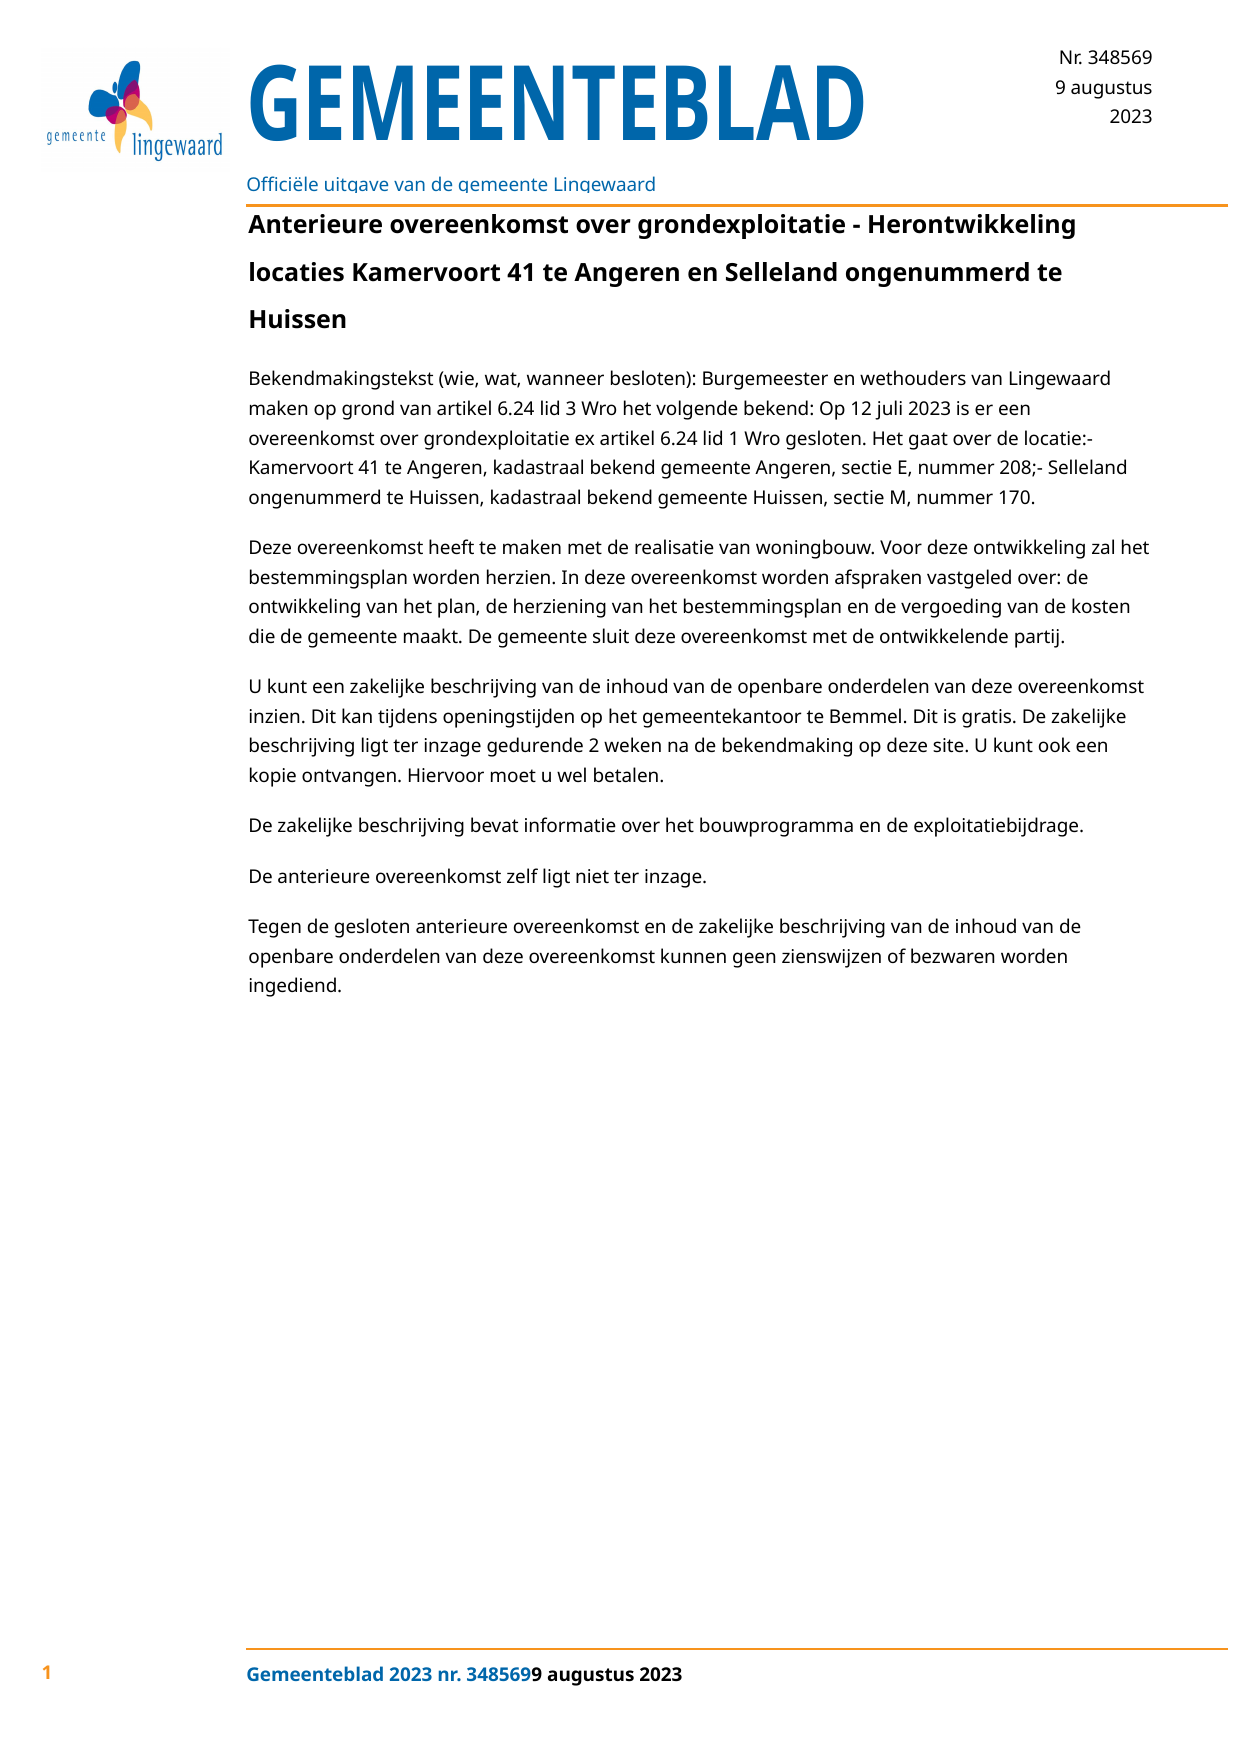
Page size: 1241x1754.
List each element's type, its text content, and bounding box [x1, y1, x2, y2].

text Anterieure overeenkomst over grondexploitatie - Herontwikkeling locaties Kamervoort 41 te Angeren en Selleland ongenummerd te Huissen [248, 207, 1152, 336]
picture [41, 47, 231, 172]
text De zakelijke beschrijving bevat informatie over het bouwprogramma en de exploitatiebijdrage. [248, 813, 1152, 838]
text De anterieure overeenkomst zelf ligt niet ter inzage. [248, 863, 1152, 889]
text Tegen de gesloten anterieure overeenkomst en de zakelijke beschrijving van de inhoud van de openbare onderdelen van deze overeenkomst kunnen geen zienswijzen of bezwaren worden ingediend. [248, 913, 1152, 998]
text Deze overeenkomst heeft te maken met de realisatie van woningbouw. Voor deze ontwikkeling zal het bestemmingsplan worden herzien. In deze overeenkomst worden afspraken vastgeled over: de ontwikkeling van het plan, de herziening van het bestemmingsplan en de vergoeding van de kosten die de gemeente maakt. De gemeente sluit deze overeenkomst met de ontwikkelende partij. [248, 534, 1152, 649]
text Bekendmakingstekst (wie, wat, wanneer besloten): Burgemeester en wethouders van Lingewaard maken op grond van artikel 6.24 lid 3 Wro het volgende bekend: Op 12 juli 2023 is er een overeenkomst over grondexploitatie ex artikel 6.24 lid 1 Wro gesloten. Het gaat over de locatie:- Kamervoort 41 te Angeren, kadastraal bekend gemeente Angeren, sectie E, nummer 208;- Selleland ongenummerd te Huissen, kadastraal bekend gemeente Huissen, sectie M, nummer 170. [248, 366, 1152, 509]
text U kunt een zakelijke beschrijving van de inhoud van de openbare onderdelen van deze overeenkomst inzien. Dit kan tijdens openingstijden op het gemeentekantoor te Bemmel. Dit is gratis. De zakelijke beschrijving ligt ter inzage gedurende 2 weken na de bekendmaking op deze site. U kunt ook een kopie ontvangen. Hiervoor moet u wel betalen. [248, 673, 1152, 788]
